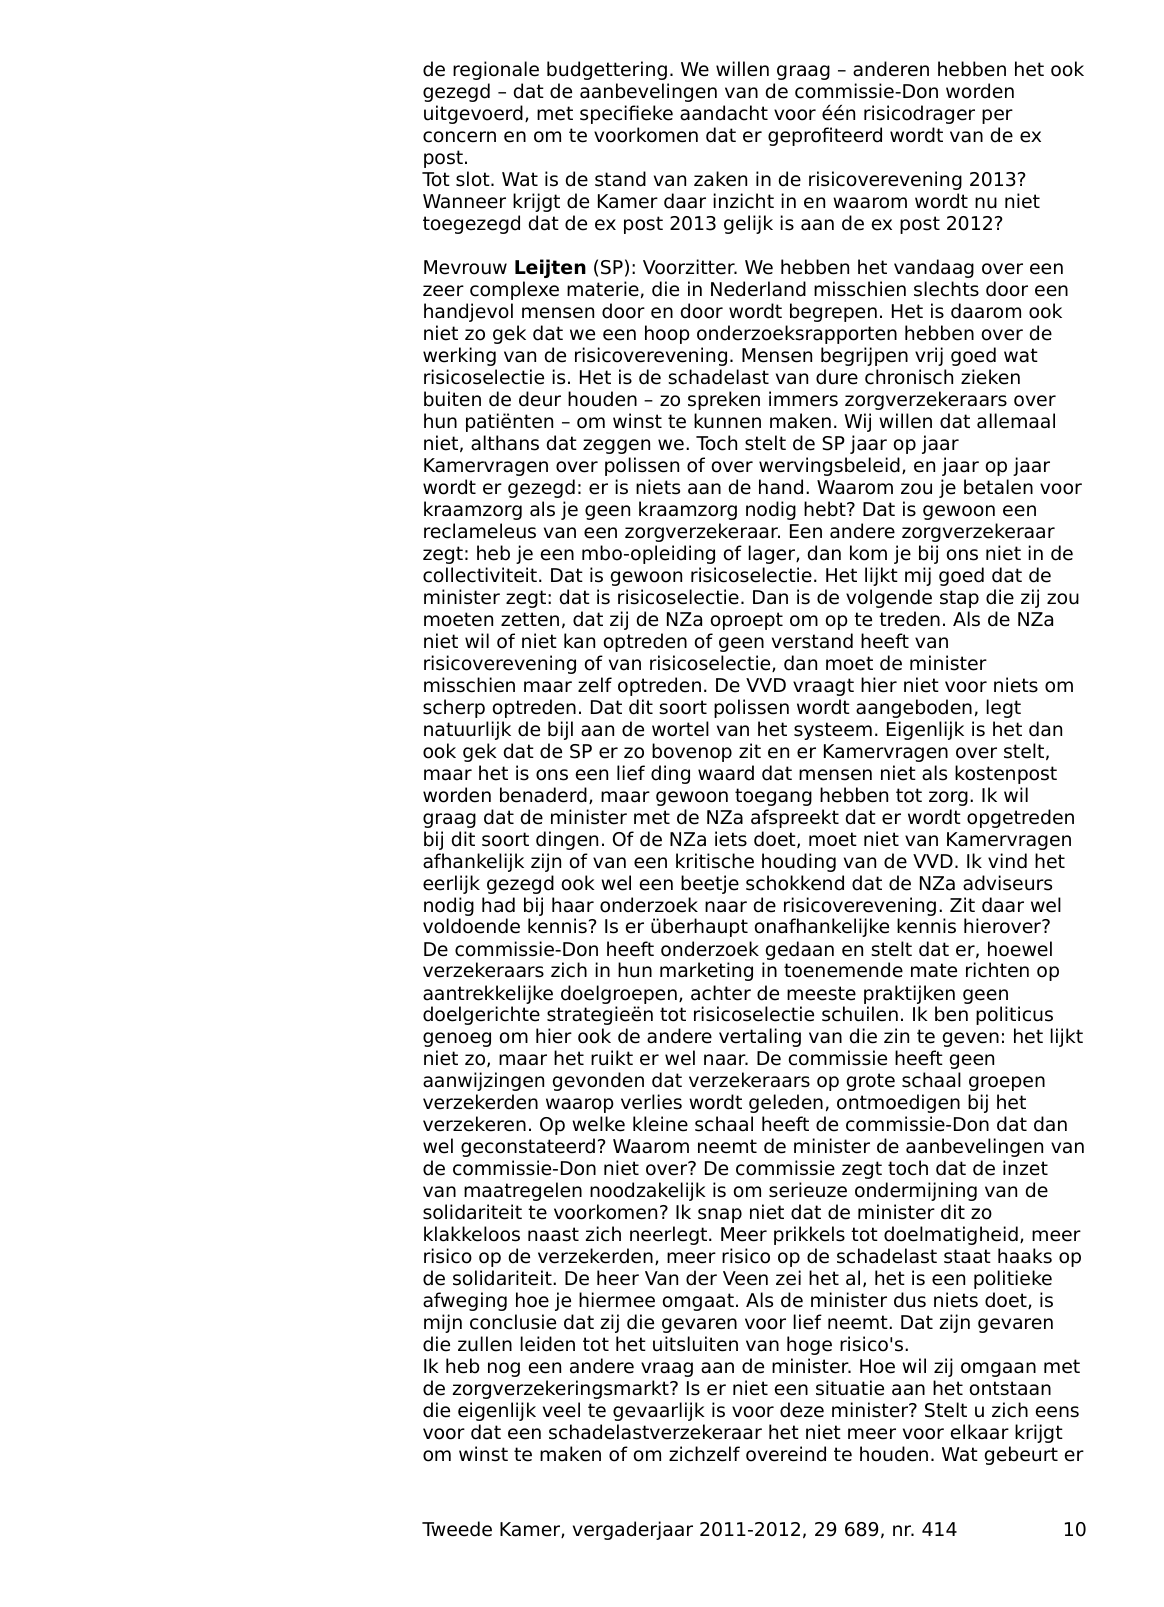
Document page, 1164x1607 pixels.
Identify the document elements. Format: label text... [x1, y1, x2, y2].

text Tot slot. Wat is de stand van zaken in de risicoverevening 2013? Wanneer krijgt de Kamer daar inzicht in en waarom wordt nu niet toegezegd dat de ex post 2013 gelijk is aan de ex post 2012? [422, 169, 1087, 235]
text De commissie-Don heeft onderzoek gedaan en stelt dat er, hoewel verzekeraars zich in hun marketing in toenemende mate richten op aantrekkelijke doelgroepen, achter de meeste praktijken geen doelgerichte strategieën tot risicoselectie schuilen. Ik ben politicus genoeg om hier ook de andere vertaling van die zin te geven: het lijkt niet zo, maar het ruikt er wel naar. De commissie heeft geen aanwijzingen gevonden dat verzekeraars op grote schaal groepen verzekerden waarop verlies wordt geleden, ontmoedigen bij het verzekeren. Op welke kleine schaal heeft de commissie-Don dat dan wel geconstateerd? Waarom neemt de minister de aanbevelingen van de commissie-Don niet over? De commissie zegt toch dat de inzet van maatregelen noodzakelijk is om serieuze ondermijning van de solidariteit te voorkomen? Ik snap niet dat de minister dit zo klakkeloos naast zich neerlegt. Meer prikkels tot doelmatigheid, meer risico op de verzekerden, meer risico op de schadelast staat haaks op de solidariteit. De heer Van der Veen zei het al, het is een politieke afweging hoe je hiermee omgaat. Als de minister dus niets doet, is mijn conclusie dat zij die gevaren voor lief neemt. Dat zijn gevaren die zullen leiden tot het uitsluiten van hoge risico's. [422, 938, 1087, 1356]
text de regionale budgettering. We willen graag – anderen hebben het ook gezegd – dat de aanbevelingen van de commissie-Don worden uitgevoerd, met specifieke aandacht voor één risicodrager per concern en om te voorkomen dat er geprofiteerd wordt van de ex post. [422, 59, 1087, 169]
text Ik heb nog een andere vraag aan de minister. Hoe wil zij omgaan met de zorgverzekeringsmarkt? Is er niet een situatie aan het ontstaan die eigenlijk veel te gevaarlijk is voor deze minister? Stelt u zich eens voor dat een schadelastverzekeraar het niet meer voor elkaar krijgt om winst te maken of om zichzelf overeind te houden. Wat gebeurt er [422, 1356, 1087, 1466]
text Mevrouw Leijten (SP): Voorzitter. We hebben het vandaag over een zeer complexe materie, die in Nederland misschien slechts door een handjevol mensen door en door wordt begrepen. Het is daarom ook niet zo gek dat we een hoop onderzoeksrapporten hebben over de werking van de risicoverevening. Mensen begrijpen vrij goed wat risicoselectie is. Het is de schadelast van dure chronisch zieken buiten de deur houden – zo spreken immers zorgverzekeraars over hun patiënten – om winst te kunnen maken. Wij willen dat allemaal niet, althans dat zeggen we. Toch stelt de SP jaar op jaar Kamervragen over polissen of over wervingsbeleid, en jaar op jaar wordt er gezegd: er is niets aan de hand. Waarom zou je betalen voor kraamzorg als je geen kraamzorg nodig hebt? Dat is gewoon een reclameleus van een zorgverzekeraar. Een andere zorgverzekeraar zegt: heb je een mbo-opleiding of lager, dan kom je bij ons niet in de collectiviteit. Dat is gewoon risicoselectie. Het lijkt mij goed dat de minister zegt: dat is risicoselectie. Dan is de volgende stap die zij zou moeten zetten, dat zij de NZa oproept om op te treden. Als de NZa niet wil of niet kan optreden of geen verstand heeft van risicoverevening of van risicoselectie, dan moet de minister misschien maar zelf optreden. De VVD vraagt hier niet voor niets om scherp optreden. Dat dit soort polissen wordt aangeboden, legt natuurlijk de bijl aan de wortel van het systeem. Eigenlijk is het dan ook gek dat de SP er zo bovenop zit en er Kamervragen over stelt, maar het is ons een lief ding waard dat mensen niet als kostenpost worden benaderd, maar gewoon toegang hebben tot zorg. Ik wil graag dat de minister met de NZa afspreekt dat er wordt opgetreden bij dit soort dingen. Of de NZa iets doet, moet niet van Kamervragen afhankelijk zijn of van een kritische houding van de VVD. Ik vind het eerlijk gezegd ook wel een beetje schokkend dat de NZa adviseurs nodig had bij haar onderzoek naar de risicoverevening. Zit daar wel voldoende kennis? Is er überhaupt onafhankelijke kennis hierover? [422, 257, 1087, 938]
